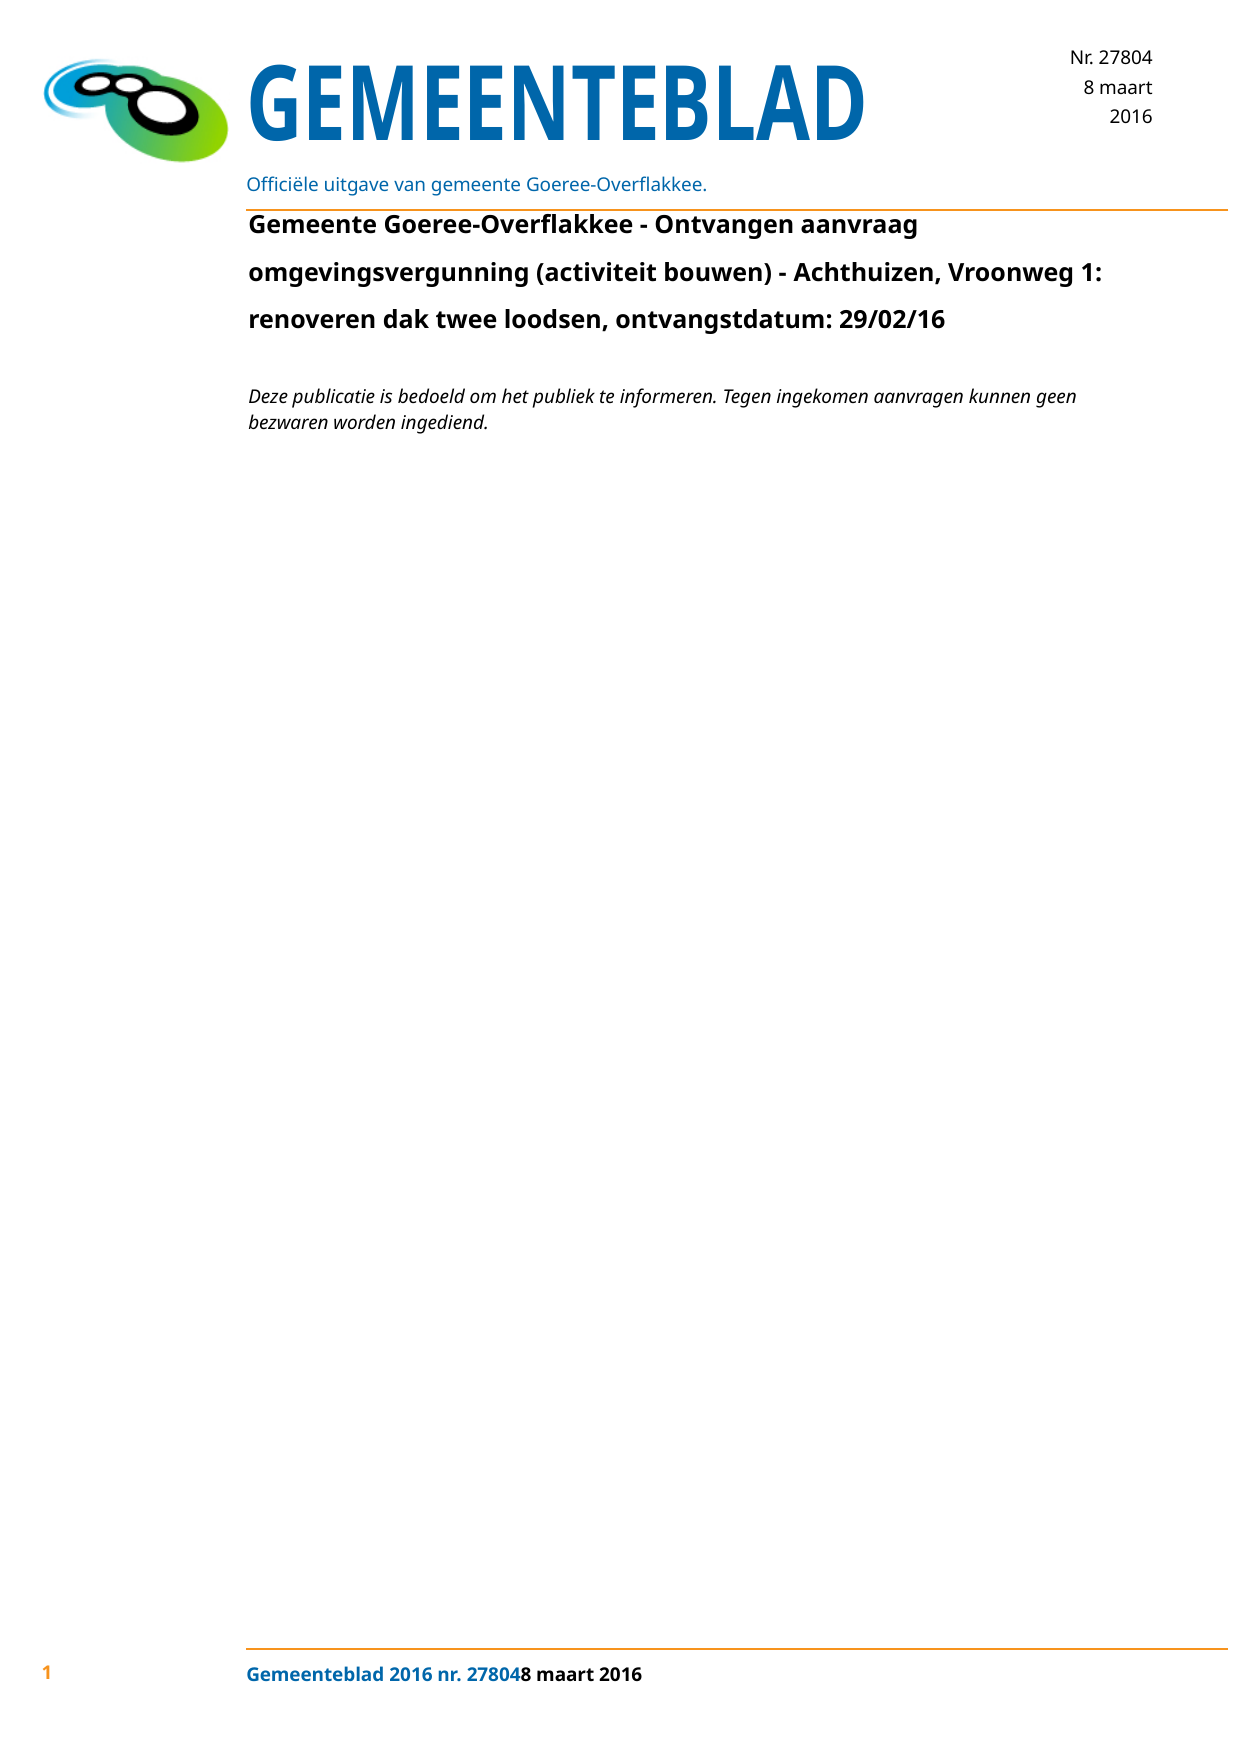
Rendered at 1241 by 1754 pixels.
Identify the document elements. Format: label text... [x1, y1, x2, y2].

picture [41, 47, 231, 172]
text Gemeente Goeree-Overflakkee - Ontvangen aanvraag omgevingsvergunning (activiteit bouwen) - Achthuizen, Vroonweg 1: renoveren dak twee loodsen, ontvangstdatum: 29/02/16 [248, 211, 1152, 336]
text Deze publicatie is bedoeld om het publiek te informeren. Tegen ingekomen aanvragen kunnen geen bezwaren worden ingediend. [248, 384, 1152, 435]
